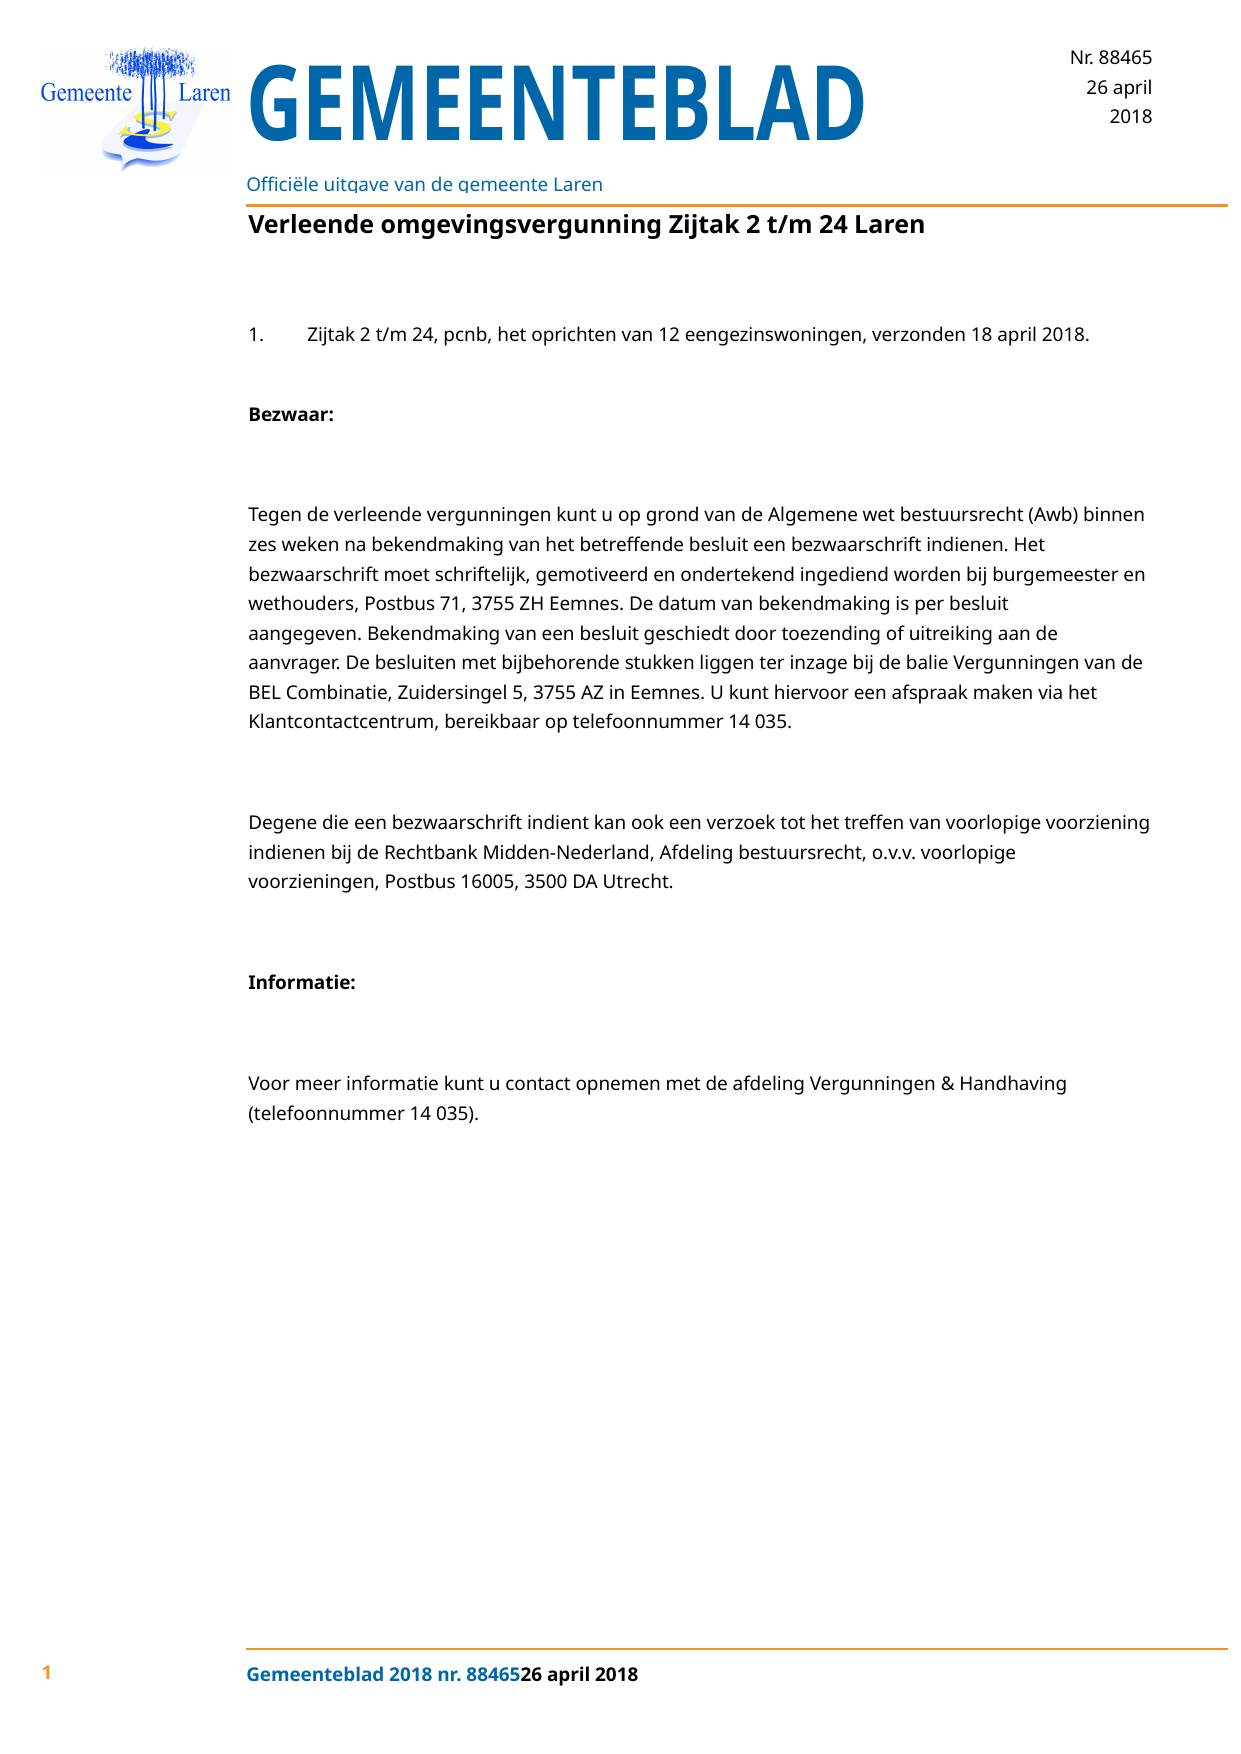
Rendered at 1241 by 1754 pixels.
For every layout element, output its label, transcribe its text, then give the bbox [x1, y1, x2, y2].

text Verleende omgevingsvergunning Zijtak 2 t/m 24 Laren [248, 207, 1152, 241]
picture [41, 47, 231, 172]
text Degene die een bezwaarschrift indient kan ook een verzoek tot het treffen van voorlopige voorziening indienen bij de Rechtbank Midden-Nederland, Afdeling bestuursrecht, o.v.v. voorlopige voorzieningen, Postbus 16005, 3500 DA Utrecht. [248, 809, 1152, 894]
text Informatie: [248, 969, 1152, 995]
list Zijtak 2 t/m 24, pcnb, het oprichten van 12 eengezinswoningen, verzonden 18 april 2018. [248, 321, 1152, 346]
text Bezwaar: [248, 401, 1152, 426]
text Voor meer informatie kunt u contact opnemen met de afdeling Vergunningen & Handhaving (telefoonnummer 14 035). [248, 1070, 1152, 1126]
text Tegen de verleende vergunningen kunt u op grond van de Algemene wet bestuursrecht (Awb) binnen zes weken na bekendmaking van het betreffende besluit een bezwaarschrift indienen. Het bezwaarschrift moet schriftelijk, gemotiveerd en ondertekend ingediend worden bij burgemeester en wethouders, Postbus 71, 3755 ZH Eemnes. De datum van bekendmaking is per besluit aangegeven. Bekendmaking van een besluit geschiedt door toezending of uitreiking aan de aanvrager. De besluiten met bijbehorende stukken liggen ter inzage bij de balie Vergunningen van de BEL Combinatie, Zuidersingel 5, 3755 AZ in Eemnes. U kunt hiervoor een afspraak maken via het Klantcontactcentrum, bereikbaar op telefoonnummer 14 035. [248, 502, 1152, 734]
